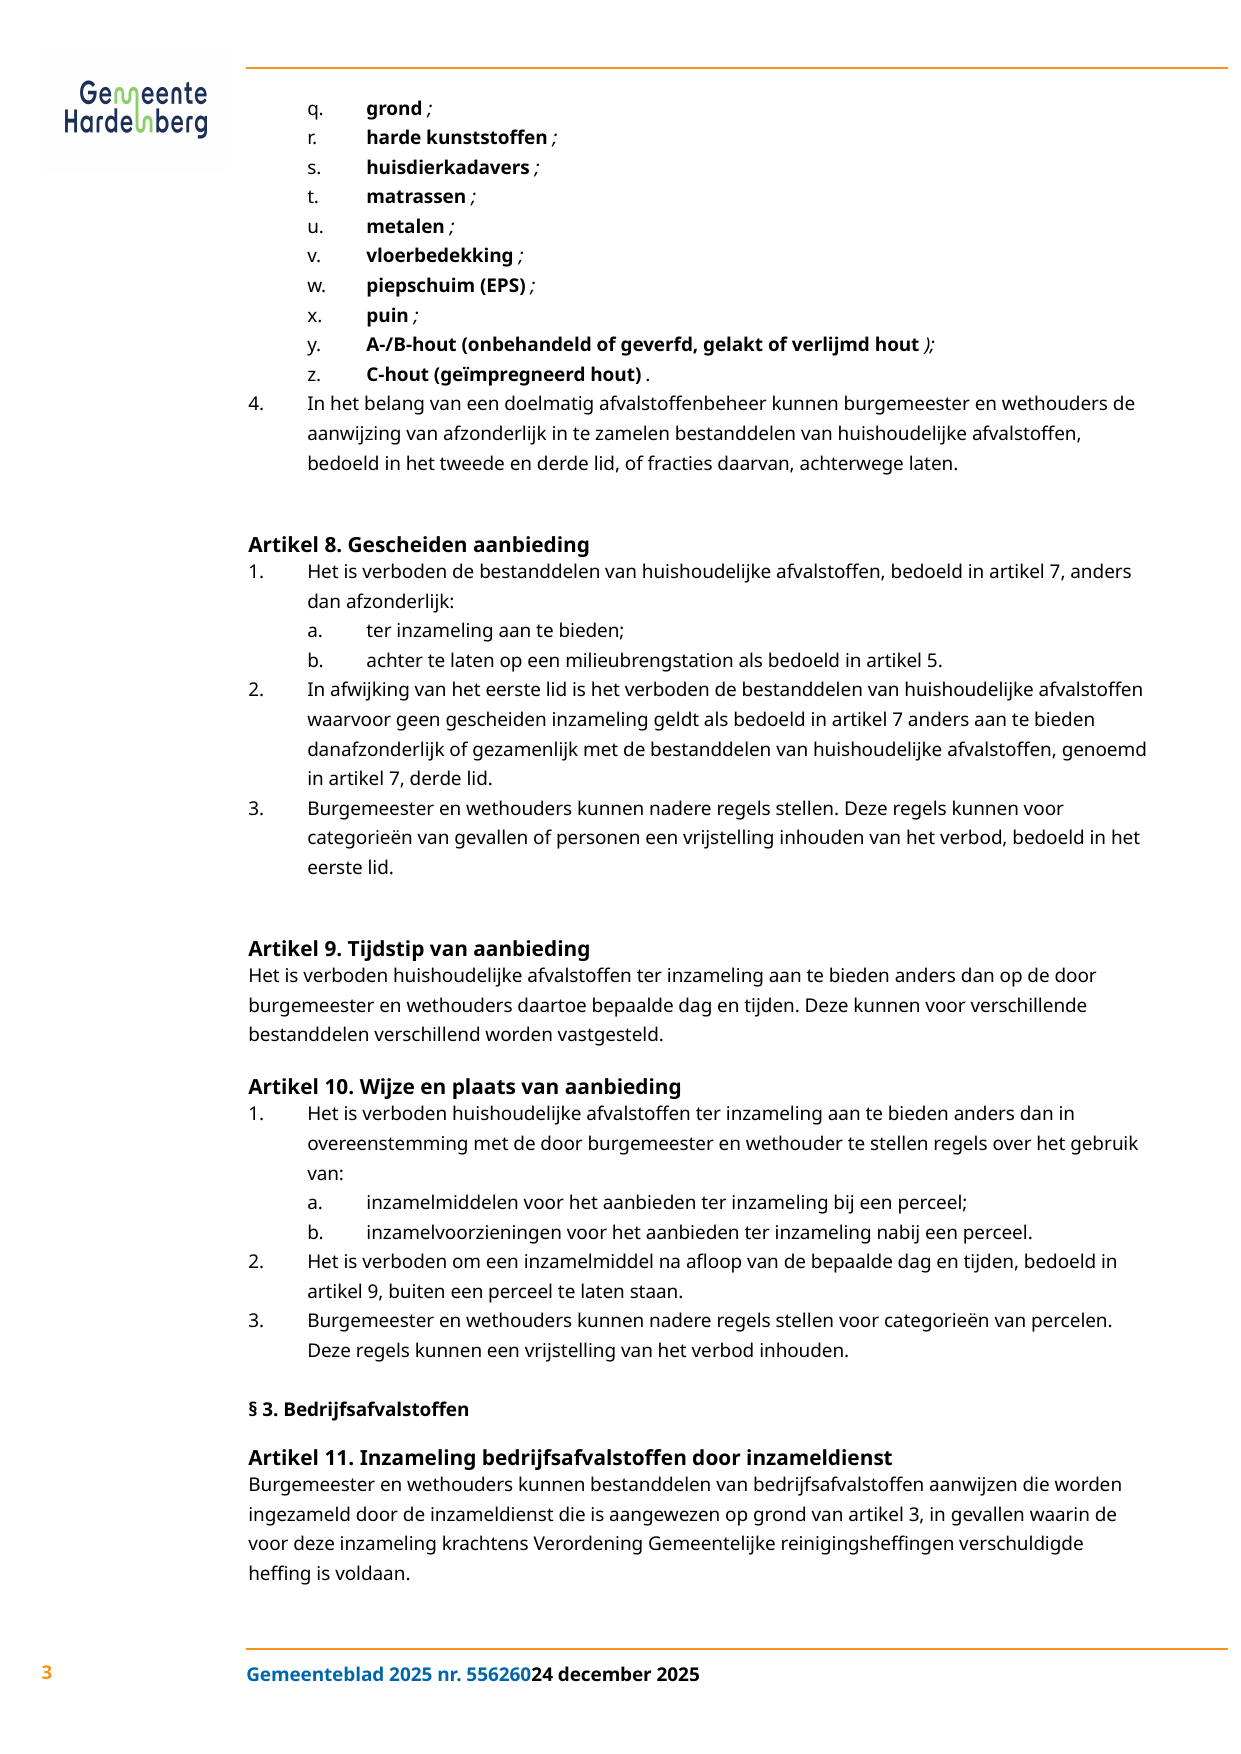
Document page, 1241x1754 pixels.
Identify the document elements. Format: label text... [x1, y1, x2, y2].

list Het is verboden huishoudelijke afvalstoffen ter inzameling aan te bieden anders dan in overeenstemming met de door burgemeester en wethouder te stellen regels over het gebruik van: [248, 1101, 1152, 1185]
list ter inzameling aan te bieden; [307, 617, 1152, 643]
list A-/B-hout (onbehandeld of geverfd, gelakt of verlijmd hout ); [307, 331, 1152, 357]
list harde kunststoffen ; [307, 124, 1152, 150]
text Artikel 11. Inzameling bedrijfsafvalstoffen door inzameldienst [248, 1443, 1152, 1471]
list In het belang van een doelmatig afvalstoffenbeheer kunnen burgemeester en wethouders de aanwijzing van afzonderlijk in te zamelen bestanddelen van huishoudelijke afvalstoffen, bedoeld in het tweede en derde lid, of fracties daarvan, achterwege laten. [248, 391, 1152, 476]
picture [41, 47, 231, 172]
list inzamelvoorzieningen voor het aanbieden ter inzameling nabij een perceel. [307, 1219, 1152, 1244]
list huisdierkadavers ; [307, 154, 1152, 180]
list C-hout (geïmpregneerd hout) . [307, 361, 1152, 387]
list metalen ; [307, 213, 1152, 239]
list Burgemeester en wethouders kunnen nadere regels stellen voor categorieën van percelen. Deze regels kunnen een vrijstelling van het verbod inhouden. [248, 1308, 1152, 1363]
text Artikel 8. Gescheiden aanbieding [248, 530, 1152, 558]
list Het is verboden om een inzamelmiddel na afloop van de bepaalde dag en tijden, bedoeld in artikel 9, buiten een perceel te laten staan. [248, 1248, 1152, 1304]
list achter te laten op een milieubrengstation als bedoeld in artikel 5. [307, 647, 1152, 673]
text Artikel 10. Wijze en plaats van aanbieding [248, 1072, 1152, 1101]
list Burgemeester en wethouders kunnen nadere regels stellen. Deze regels kunnen voor categorieën van gevallen of personen een vrijstelling inhouden van het verbod, bedoeld in het eerste lid. [248, 795, 1152, 880]
list puin ; [307, 302, 1152, 328]
list piepschuim (EPS) ; [307, 272, 1152, 298]
text Het is verboden huishoudelijke afvalstoffen ter inzameling aan te bieden anders dan op de door burgemeester en wethouders daartoe bepaalde dag en tijden. Deze kunnen voor verschillende bestanddelen verschillend worden vastgesteld. [248, 962, 1152, 1047]
text Artikel 9. Tijdstip van aanbieding [248, 934, 1152, 962]
list Het is verboden de bestanddelen van huishoudelijke afvalstoffen, bedoeld in artikel 7, anders dan afzonderlijk: [248, 558, 1152, 613]
text Burgemeester en wethouders kunnen bestanddelen van bedrijfsafvalstoffen aanwijzen die worden ingezameld door de inzameldienst die is aangewezen op grond van artikel 3, in gevallen waarin de voor deze inzameling krachtens Verordening Gemeentelijke reinigingsheffingen verschuldigde heffing is voldaan. [248, 1471, 1152, 1586]
list matrassen ; [307, 183, 1152, 209]
list In afwijking van het eerste lid is het verboden de bestanddelen van huishoudelijke afvalstoffen waarvoor geen gescheiden inzameling geldt als bedoeld in artikel 7 anders aan te bieden danafzonderlijk of gezamenlijk met de bestanddelen van huishoudelijke afvalstoffen, genoemd in artikel 7, derde lid. [248, 677, 1152, 791]
list inzamelmiddelen voor het aanbieden ter inzameling bij een perceel; [307, 1189, 1152, 1215]
text § 3. Bedrijfsafvalstoffen [248, 1396, 1152, 1422]
list vloerbedekking ; [307, 243, 1152, 268]
list grond ; [307, 95, 1152, 121]
